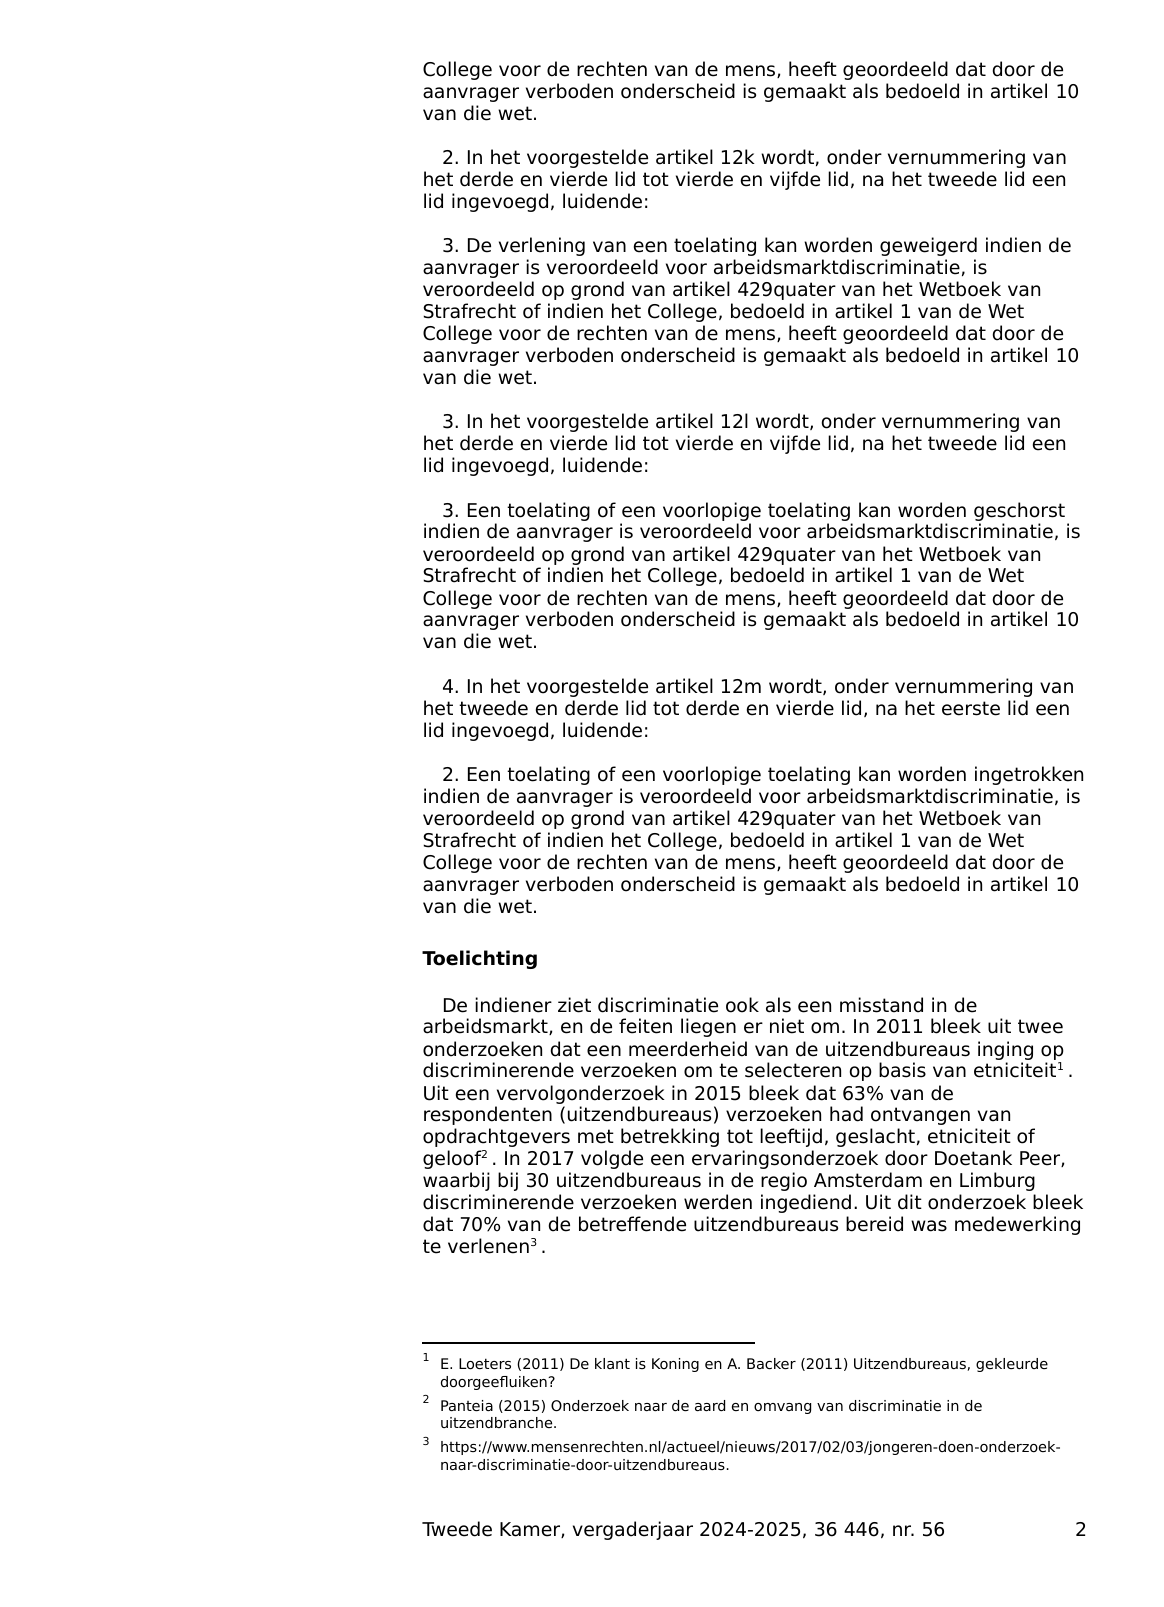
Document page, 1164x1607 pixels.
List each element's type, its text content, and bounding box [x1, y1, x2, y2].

text College voor de rechten van de mens, heeft geoordeeld dat door de aanvrager verboden onderscheid is gemaakt als bedoeld in artikel 10 van die wet. [422, 59, 1087, 125]
text E. Loeters (2011) De klant is Koning en A. Backer (2011) Uitzendbureaus, gekleurde doorgeefluiken? [422, 1352, 1087, 1391]
text Panteia (2015) Onderzoek naar de aard en omvang van discriminatie in de uitzendbranche. [422, 1393, 1087, 1432]
text 4. In het voorgestelde artikel 12m wordt, onder vernummering van het tweede en derde lid tot derde en vierde lid, na het eerste lid een lid ingevoegd, luidende: [422, 676, 1087, 741]
text De indiener ziet discriminatie ook als een misstand in de arbeidsmarkt, en de feiten liegen er niet om. In 2011 bleek uit twee onderzoeken dat een meerderheid van de uitzendbureaus inging op discriminerende verzoeken om te selecteren op basis van etniciteit. Uit een vervolgonderzoek in 2015 bleek dat 63% van de respondenten (uitzendbureaus) verzoeken had ontvangen van opdrachtgevers met betrekking tot leeftijd, geslacht, etniciteit of geloof. In 2017 volgde een ervaringsonderzoek door Doetank Peer, waarbij bij 30 uitzendbureaus in de regio Amsterdam en Limburg discriminerende verzoeken werden ingediend. Uit dit onderzoek bleek dat 70% van de betreffende uitzendbureaus bereid was medewerking te verlenen. [422, 994, 1087, 1258]
text 2. Een toelating of een voorlopige toelating kan worden ingetrokken indien de aanvrager is veroordeeld voor arbeidsmarktdiscriminatie, is veroordeeld op grond van artikel 429quater van het Wetboek van Strafrecht of indien het College, bedoeld in artikel 1 van de Wet College voor de rechten van de mens, heeft geoordeeld dat door de aanvrager verboden onderscheid is gemaakt als bedoeld in artikel 10 van die wet. [422, 764, 1087, 917]
text https://www.mensenrechten.nl/actueel/nieuws/2017/02/03/jongeren-doen-onderzoek-naar-discriminatie-door-uitzendbureaus. [422, 1435, 1087, 1474]
subtitle Toelichting [422, 947, 1087, 969]
text 2. In het voorgestelde artikel 12k wordt, onder vernummering van het derde en vierde lid tot vierde en vijfde lid, na het tweede lid een lid ingevoegd, luidende: [422, 147, 1087, 213]
text 3. In het voorgestelde artikel 12l wordt, onder vernummering van het derde en vierde lid tot vierde en vijfde lid, na het tweede lid een lid ingevoegd, luidende: [422, 411, 1087, 477]
text 3. Een toelating of een voorlopige toelating kan worden geschorst indien de aanvrager is veroordeeld voor arbeidsmarktdiscriminatie, is veroordeeld op grond van artikel 429quater van het Wetboek van Strafrecht of indien het College, bedoeld in artikel 1 van de Wet College voor de rechten van de mens, heeft geoordeeld dat door de aanvrager verboden onderscheid is gemaakt als bedoeld in artikel 10 van die wet. [422, 499, 1087, 653]
text 3. De verlening van een toelating kan worden geweigerd indien de aanvrager is veroordeeld voor arbeidsmarktdiscriminatie, is veroordeeld op grond van artikel 429quater van het Wetboek van Strafrecht of indien het College, bedoeld in artikel 1 van de Wet College voor de rechten van de mens, heeft geoordeeld dat door de aanvrager verboden onderscheid is gemaakt als bedoeld in artikel 10 van die wet. [422, 235, 1087, 389]
